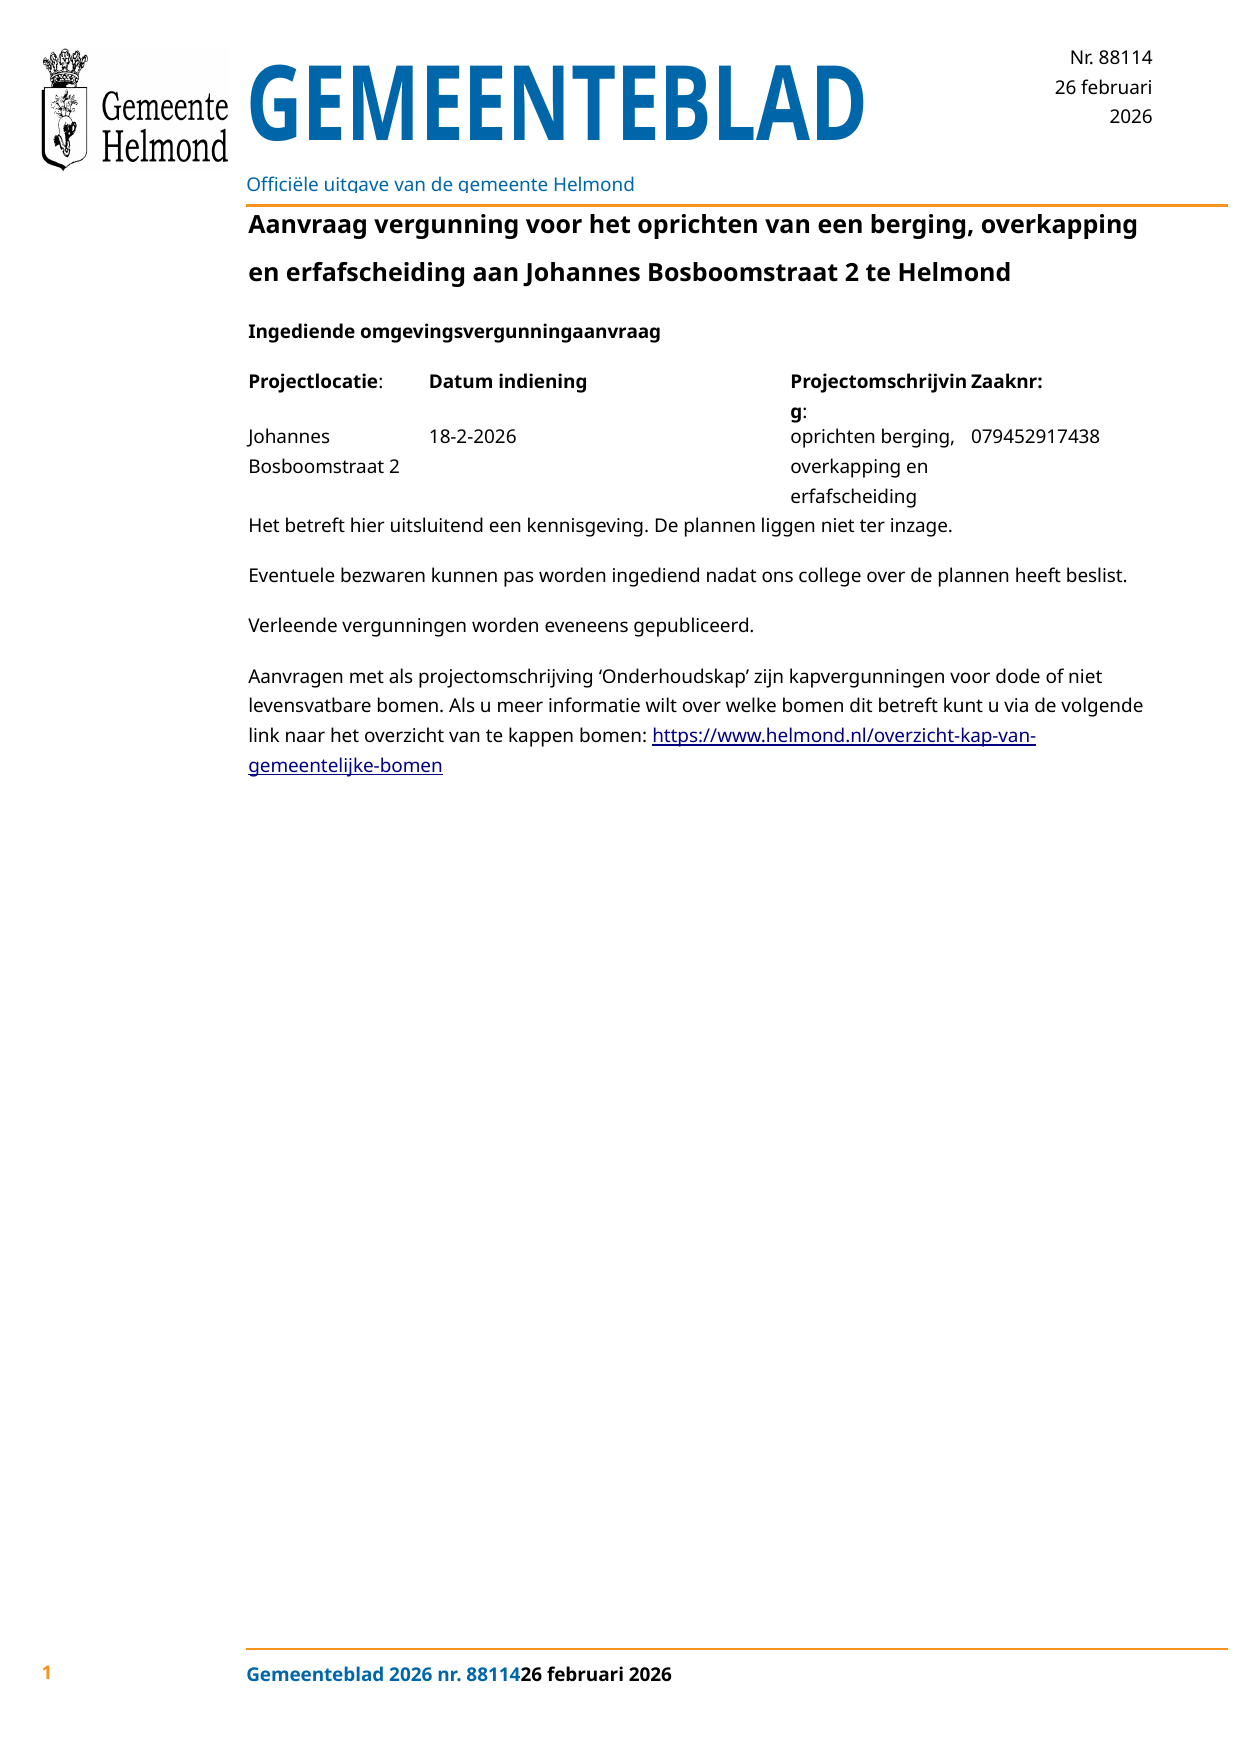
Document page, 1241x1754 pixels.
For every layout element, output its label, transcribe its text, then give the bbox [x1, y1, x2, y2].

table_header Projectlocatie: [248, 369, 429, 424]
table_cell 079452917438 [971, 424, 1152, 509]
table_header Zaaknr: [971, 369, 1152, 424]
table_cell oprichten berging, overkapping en erfafscheiding [790, 424, 971, 509]
table_cell Johannes Bosboomstraat 2 [248, 424, 429, 509]
text Aanvragen met als projectomschrijving ‘Onderhoudskap’ zijn kapvergunningen voor dode of niet levensvatbare bomen. Als u meer informatie wilt over welke bomen dit betreft kunt u via de volgende link naar het overzicht van te kappen bomen: https://www.helmond.nl/overzicht-kap-van-gemeentelijke-bomen [248, 663, 1152, 778]
text Het betreft hier uitsluitend een kennisgeving. De plannen liggen niet ter inzage. [248, 512, 1152, 538]
table_header [609, 369, 790, 424]
picture [41, 47, 231, 172]
table_cell [609, 424, 790, 509]
table_header Datum indiening [429, 369, 609, 424]
table_header Projectomschrijving: [790, 369, 971, 424]
table_cell 18-2-2026 [429, 424, 609, 509]
text Eventuele bezwaren kunnen pas worden ingediend nadat ons college over de plannen heeft beslist. [248, 562, 1152, 588]
text Aanvraag vergunning voor het oprichten van een berging, overkapping en erfafscheiding aan Johannes Bosboomstraat 2 te Helmond [248, 207, 1152, 288]
text Ingediende omgevingsvergunningaanvraag [248, 318, 1152, 344]
text Verleende vergunningen worden eveneens gepubliceerd. [248, 613, 1152, 638]
